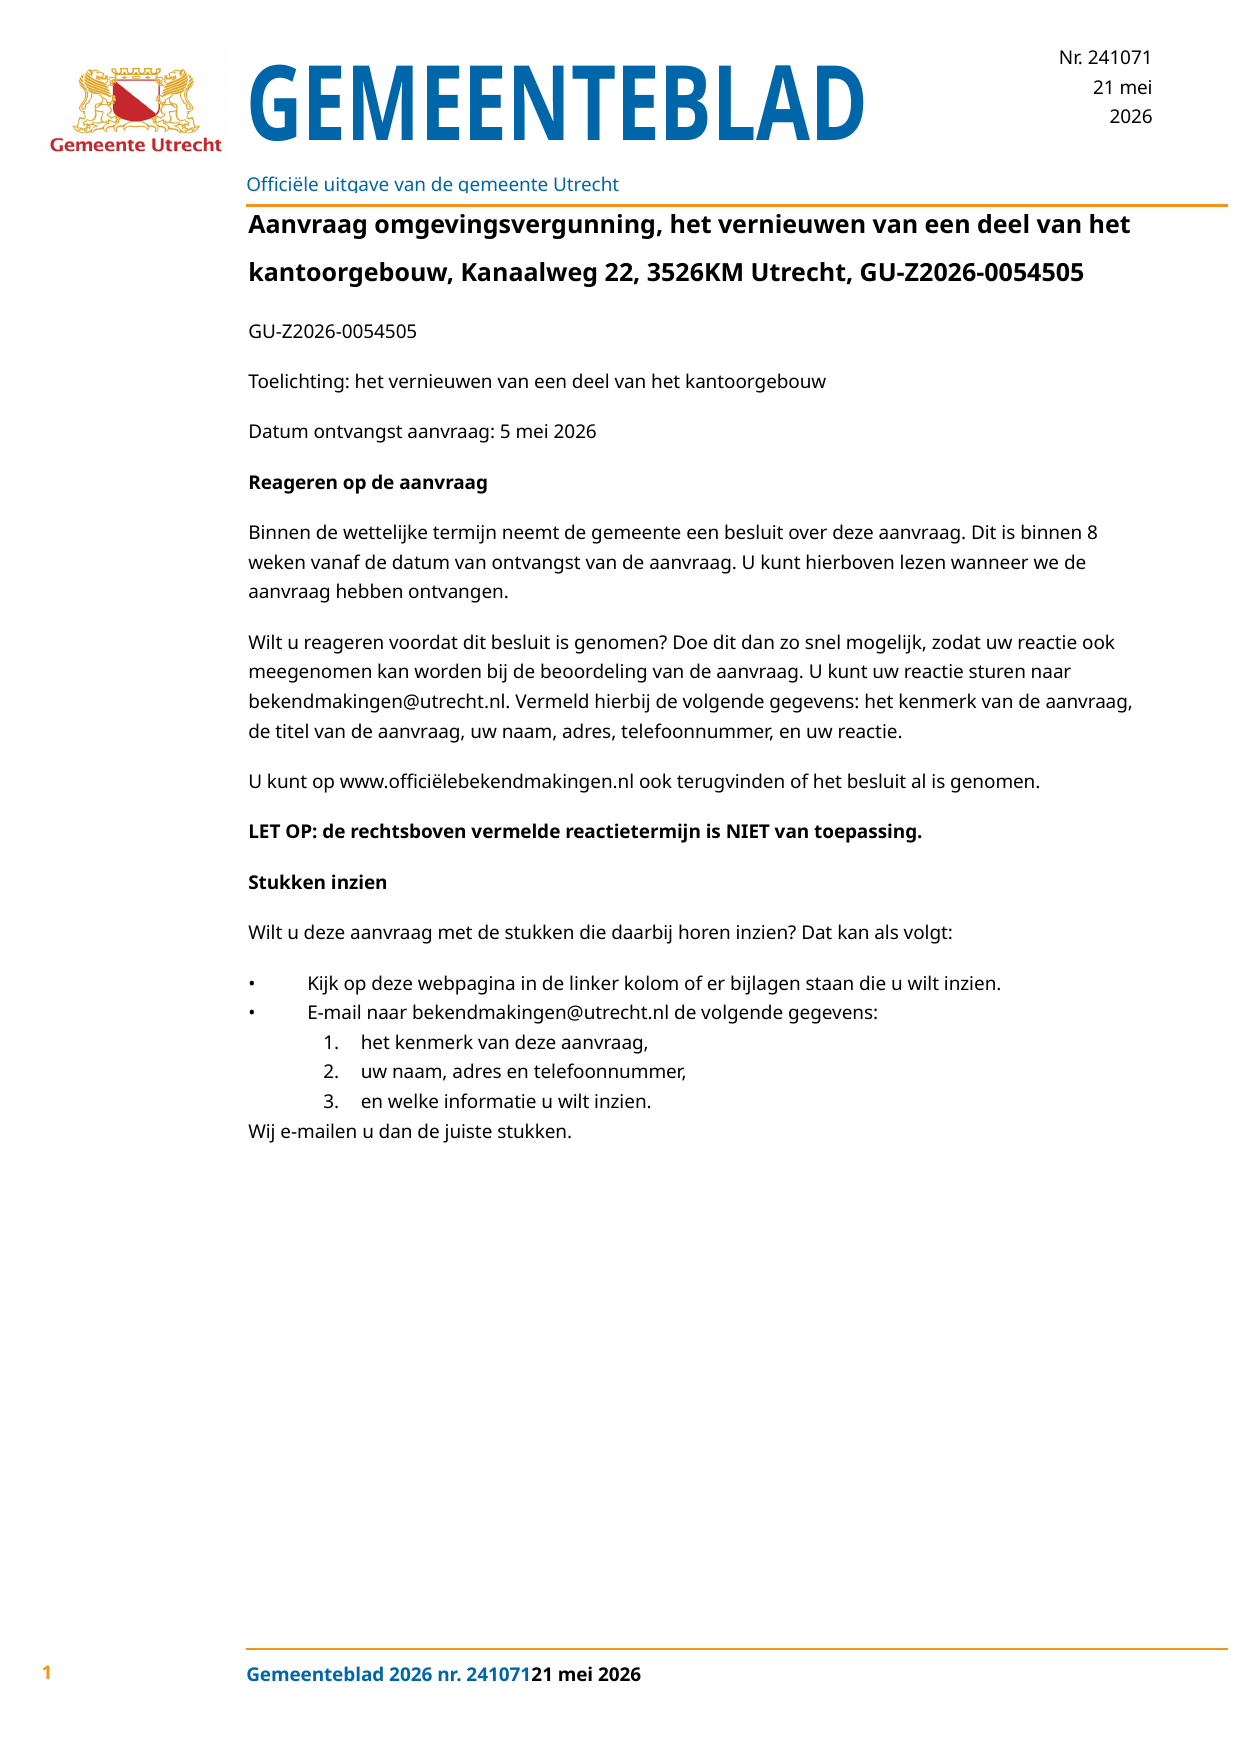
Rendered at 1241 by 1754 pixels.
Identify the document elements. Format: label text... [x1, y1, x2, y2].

picture [41, 47, 231, 172]
list Kijk op deze webpagina in de linker kolom of er bijlagen staan die u wilt inzien. [248, 970, 1152, 996]
text Aanvraag omgevingsvergunning, het vernieuwen van een deel van het kantoorgebouw, Kanaalweg 22, 3526KM Utrecht, GU-Z2026-0054505 [248, 207, 1152, 288]
list E-mail naar bekendmakingen@utrecht.nl de volgende gegevens: [248, 999, 1152, 1025]
text Toelichting: het vernieuwen van een deel van het kantoorgebouw [248, 368, 1152, 394]
list het kenmerk van deze aanvraag, [323, 1029, 1152, 1055]
text Stukken inzien [248, 869, 1152, 895]
text Wilt u reageren voordat dit besluit is genomen? Doe dit dan zo snel mogelijk, zodat uw reactie ook meegenomen kan worden bij de beoordeling van de aanvraag. U kunt uw reactie sturen naar bekendmakingen@utrecht.nl. Vermeld hierbij de volgende gegevens: het kenmerk van de aanvraag, de titel van de aanvraag, uw naam, adres, telefoonnummer, en uw reactie. [248, 629, 1152, 744]
text GU-Z2026-0054505 [248, 318, 1152, 344]
text Wilt u deze aanvraag met de stukken die daarbij horen inzien? Dat kan als volgt: [248, 919, 1152, 945]
list uw naam, adres en telefoonnummer, [323, 1059, 1152, 1084]
list en welke informatie u wilt inzien. [323, 1088, 1152, 1114]
text Binnen de wettelijke termijn neemt de gemeente een besluit over deze aanvraag. Dit is binnen 8 weken vanaf de datum van ontvangst van de aanvraag. U kunt hierboven lezen wanneer we de aanvraag hebben ontvangen. [248, 519, 1152, 604]
text Reageren op de aanvraag [248, 469, 1152, 495]
text U kunt op www.officiëlebekendmakingen.nl ook terugvinden of het besluit al is genomen. [248, 768, 1152, 794]
text Wij e-mailen u dan de juiste stukken. [248, 1118, 1152, 1144]
text Datum ontvangst aanvraag: 5 mei 2026 [248, 419, 1152, 444]
text LET OP: de rechtsboven vermelde reactietermijn is NIET van toepassing. [248, 819, 1152, 844]
